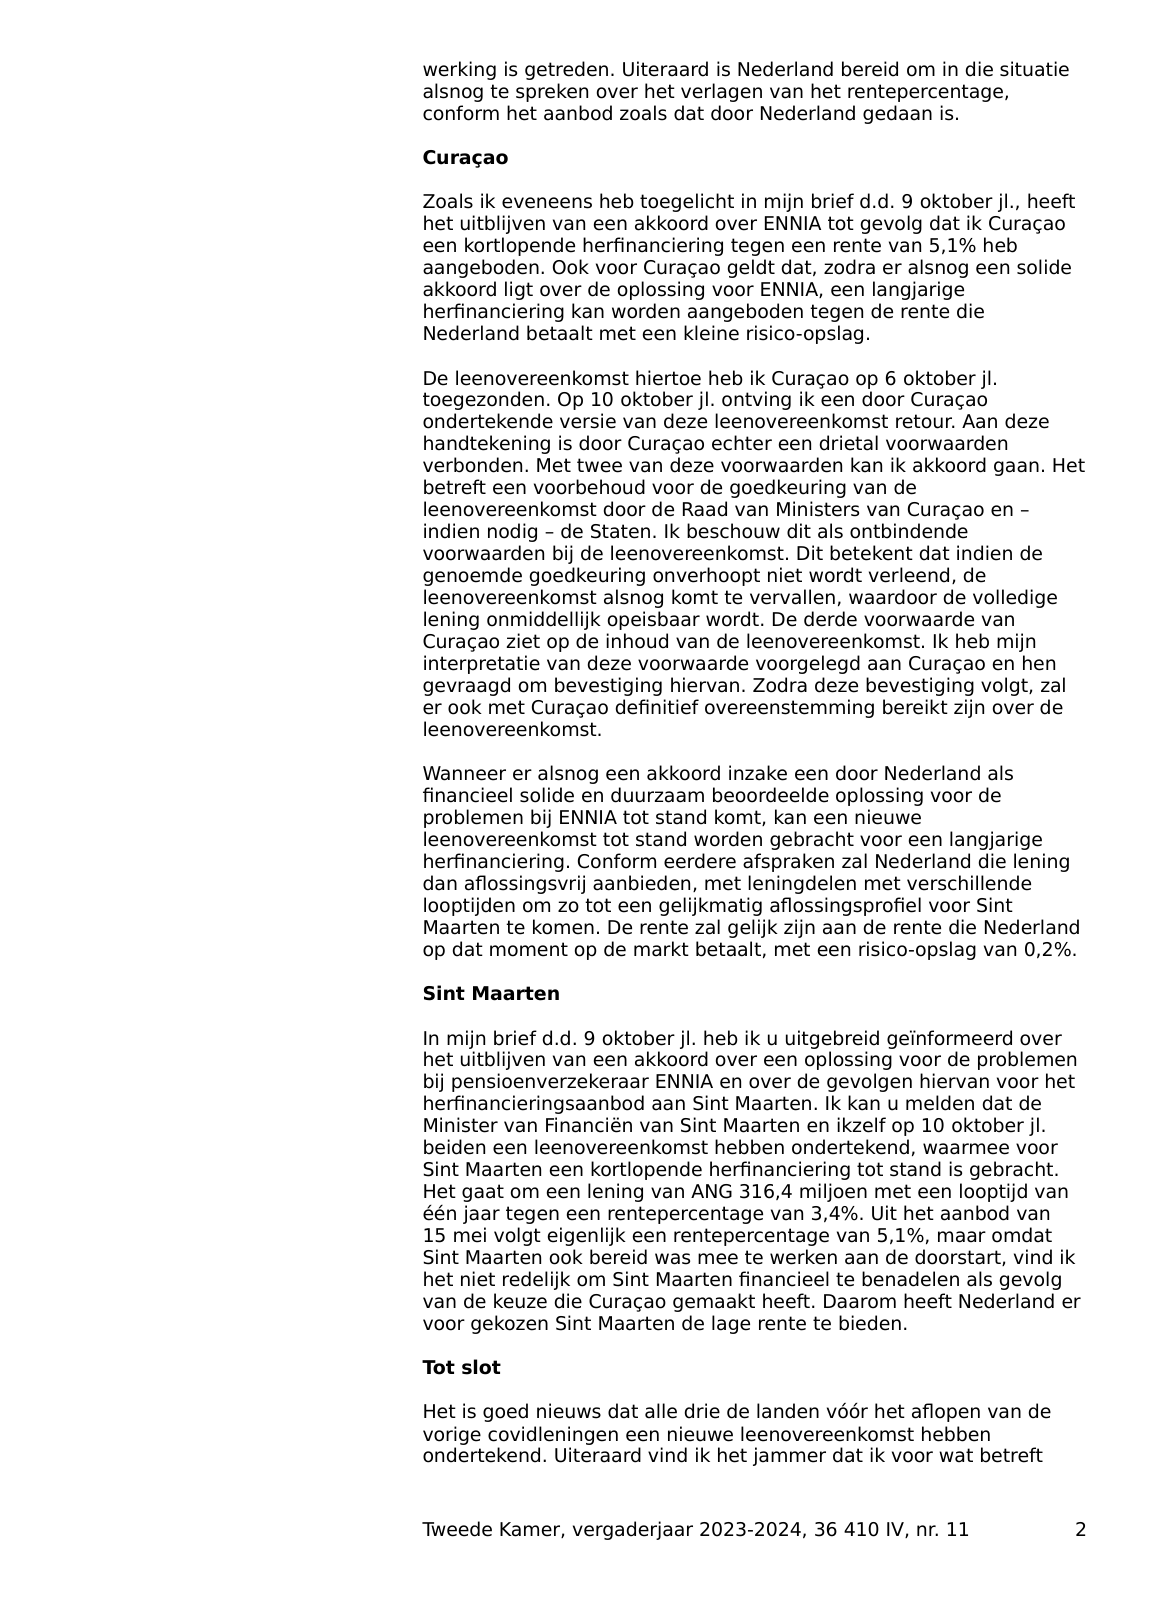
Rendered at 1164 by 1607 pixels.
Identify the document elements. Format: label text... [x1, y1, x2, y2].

text werking is getreden. Uiteraard is Nederland bereid om in die situatie alsnog te spreken over het verlagen van het rentepercentage, conform het aanbod zoals dat door Nederland gedaan is. [422, 59, 1087, 125]
text In mijn brief d.d. 9 oktober jl. heb ik u uitgebreid geïnformeerd over het uitblijven van een akkoord over een oplossing voor de problemen bij pensioenverzekeraar ENNIA en over de gevolgen hiervan voor het herfinancieringsaanbod aan Sint Maarten. Ik kan u melden dat de Minister van Financiën van Sint Maarten en ikzelf op 10 oktober jl. beiden een leenovereenkomst hebben ondertekend, waarmee voor Sint Maarten een kortlopende herfinanciering tot stand is gebracht. Het gaat om een lening van ANG 316,4 miljoen met een looptijd van één jaar tegen een rentepercentage van 3,4%. Uit het aanbod van 15 mei volgt eigenlijk een rentepercentage van 5,1%, maar omdat Sint Maarten ook bereid was mee te werken aan de doorstart, vind ik het niet redelijk om Sint Maarten financieel te benadelen als gevolg van de keuze die Curaçao gemaakt heeft. Daarom heeft Nederland er voor gekozen Sint Maarten de lage rente te bieden. [422, 1027, 1087, 1335]
text De leenovereenkomst hiertoe heb ik Curaçao op 6 oktober jl. toegezonden. Op 10 oktober jl. ontving ik een door Curaçao ondertekende versie van deze leenovereenkomst retour. Aan deze handtekening is door Curaçao echter een drietal voorwaarden verbonden. Met twee van deze voorwaarden kan ik akkoord gaan. Het betreft een voorbehoud voor de goedkeuring van de leenovereenkomst door de Raad van Ministers van Curaçao en – indien nodig – de Staten. Ik beschouw dit als ontbindende voorwaarden bij de leenovereenkomst. Dit betekent dat indien de genoemde goedkeuring onverhoopt niet wordt verleend, de leenovereenkomst alsnog komt te vervallen, waardoor de volledige lening onmiddellijk opeisbaar wordt. De derde voorwaarde van Curaçao ziet op de inhoud van de leenovereenkomst. Ik heb mijn interpretatie van deze voorwaarde voorgelegd aan Curaçao en hen gevraagd om bevestiging hiervan. Zodra deze bevestiging volgt, zal er ook met Curaçao definitief overeenstemming bereikt zijn over de leenovereenkomst. [422, 367, 1087, 741]
text Wanneer er alsnog een akkoord inzake een door Nederland als financieel solide en duurzaam beoordeelde oplossing voor de problemen bij ENNIA tot stand komt, kan een nieuwe leenovereenkomst tot stand worden gebracht voor een langjarige herfinanciering. Conform eerdere afspraken zal Nederland die lening dan aflossingsvrij aanbieden, met leningdelen met verschillende looptijden om zo tot een gelijkmatig aflossingsprofiel voor Sint Maarten te komen. De rente zal gelijk zijn aan de rente die Nederland op dat moment op de markt betaalt, met een risico-opslag van 0,2%. [422, 763, 1087, 961]
text Het is goed nieuws dat alle drie de landen vóór het aflopen van de vorige covidleningen een nieuwe leenovereenkomst hebben ondertekend. Uiteraard vind ik het jammer dat ik voor wat betreft [422, 1401, 1087, 1467]
subtitle Tot slot [422, 1357, 1087, 1379]
subtitle Curaçao [422, 147, 1087, 169]
subtitle Sint Maarten [422, 983, 1087, 1005]
text Zoals ik eveneens heb toegelicht in mijn brief d.d. 9 oktober jl., heeft het uitblijven van een akkoord over ENNIA tot gevolg dat ik Curaçao een kortlopende herfinanciering tegen een rente van 5,1% heb aangeboden. Ook voor Curaçao geldt dat, zodra er alsnog een solide akkoord ligt over de oplossing voor ENNIA, een langjarige herfinanciering kan worden aangeboden tegen de rente die Nederland betaalt met een kleine risico-opslag. [422, 191, 1087, 345]
